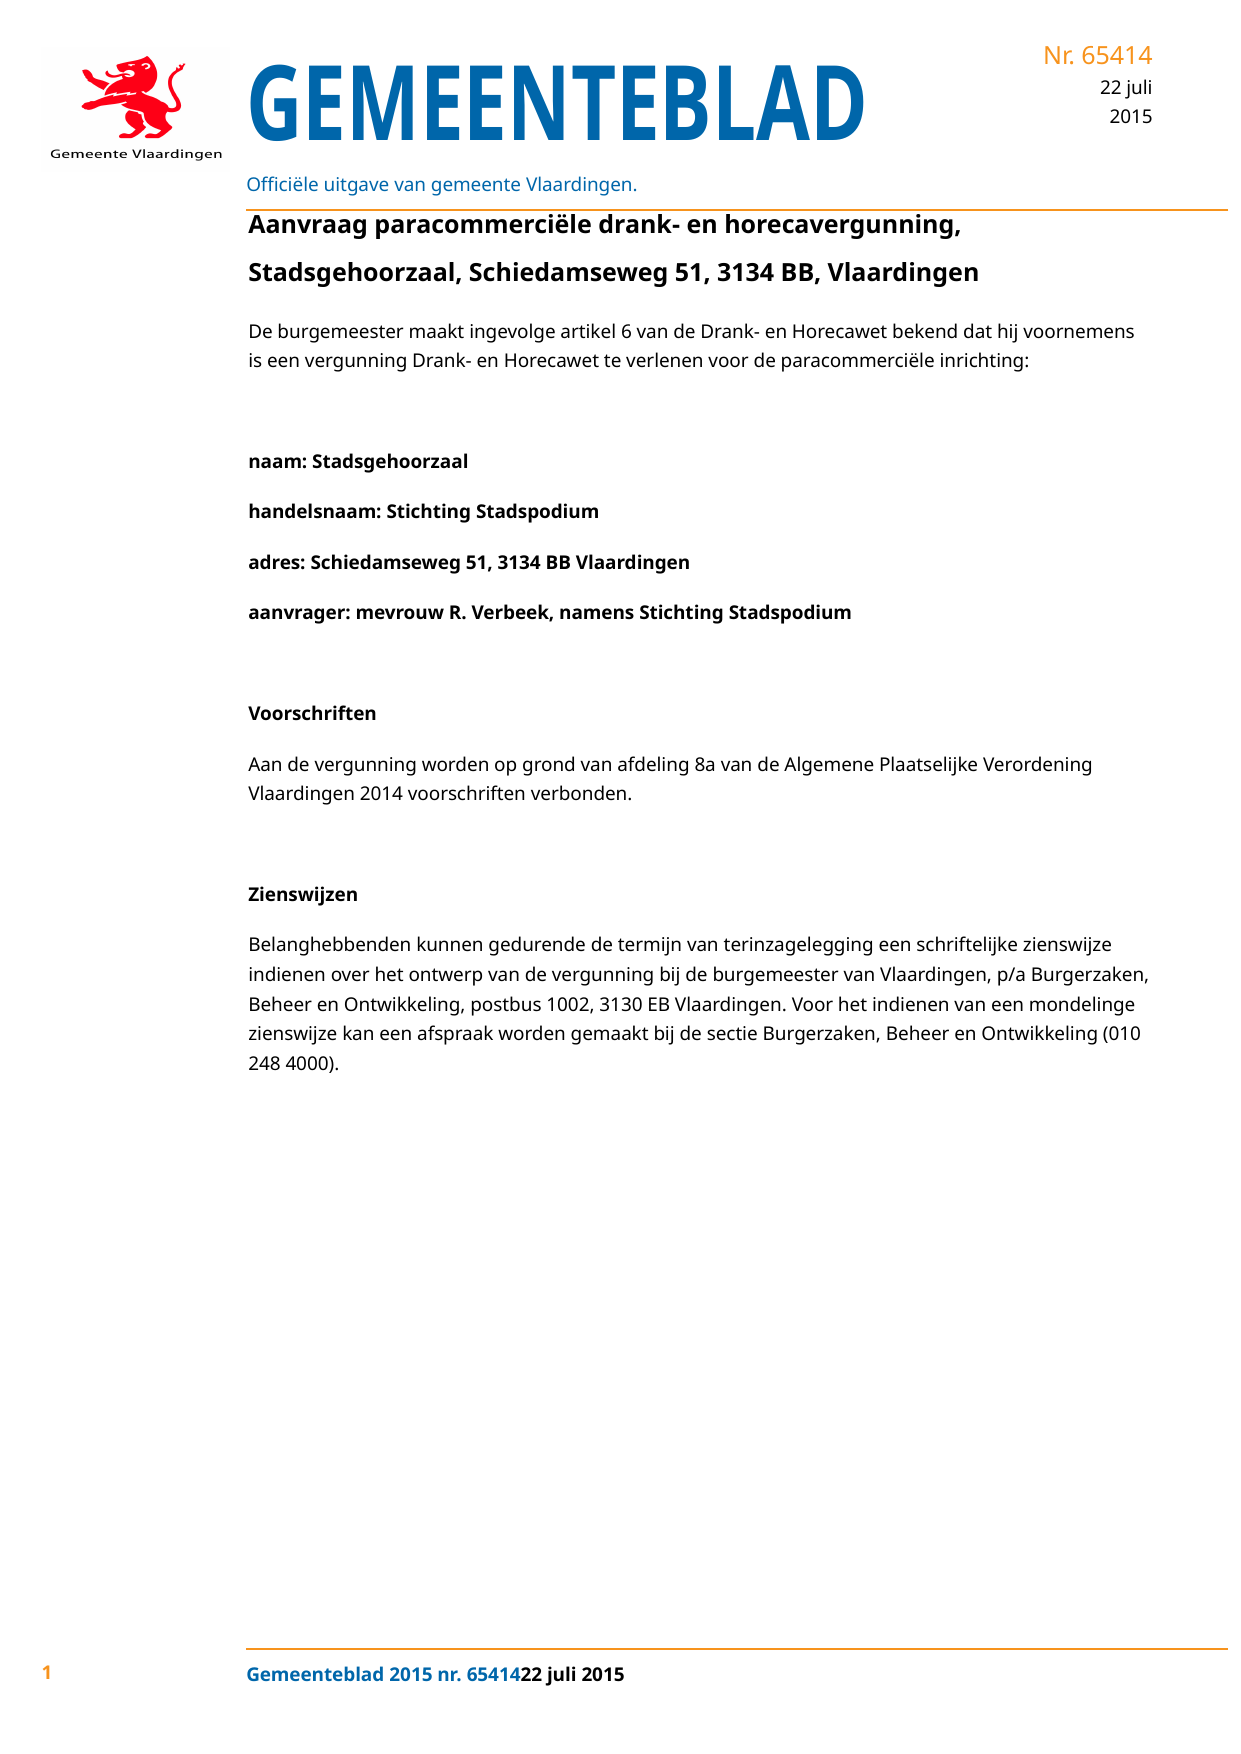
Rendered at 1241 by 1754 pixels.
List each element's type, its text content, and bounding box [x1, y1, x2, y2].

picture [41, 47, 231, 172]
text aanvrager: mevrouw R. Verbeek, namens Stichting Stadspodium [248, 599, 1152, 625]
text handelsnaam: Stichting Stadspodium [248, 499, 1152, 524]
text Aan de vergunning worden op grond van afdeling 8a van de Algemene Plaatselijke Verordening Vlaardingen 2014 voorschriften verbonden. [248, 751, 1152, 806]
text De burgemeester maakt ingevolge artikel 6 van de Drank- en Horecawet bekend dat hij voornemens is een vergunning Drank- en Horecawet te verlenen voor de paracommerciële inrichting: [248, 318, 1152, 373]
text Belanghebbenden kunnen gedurende de termijn van terinzagelegging een schriftelijke zienswijze indienen over het ontwerp van de vergunning bij de burgemeester van Vlaardingen, p/a Burgerzaken, Beheer en Ontwikkeling, postbus 1002, 3130 EB Vlaardingen. Voor het indienen van een mondelinge zienswijze kan een afspraak worden gemaakt bij de sectie Burgerzaken, Beheer en Ontwikkeling (010 248 4000). [248, 932, 1152, 1076]
text adres: Schiedamseweg 51, 3134 BB Vlaardingen [248, 549, 1152, 575]
text naam: Stadsgehoorzaal [248, 448, 1152, 474]
text Voorschriften [248, 700, 1152, 726]
text Zienswijzen [248, 881, 1152, 907]
text Aanvraag paracommerciële drank- en horecavergunning, Stadsgehoorzaal, Schiedamseweg 51, 3134 BB, Vlaardingen [248, 211, 1152, 288]
